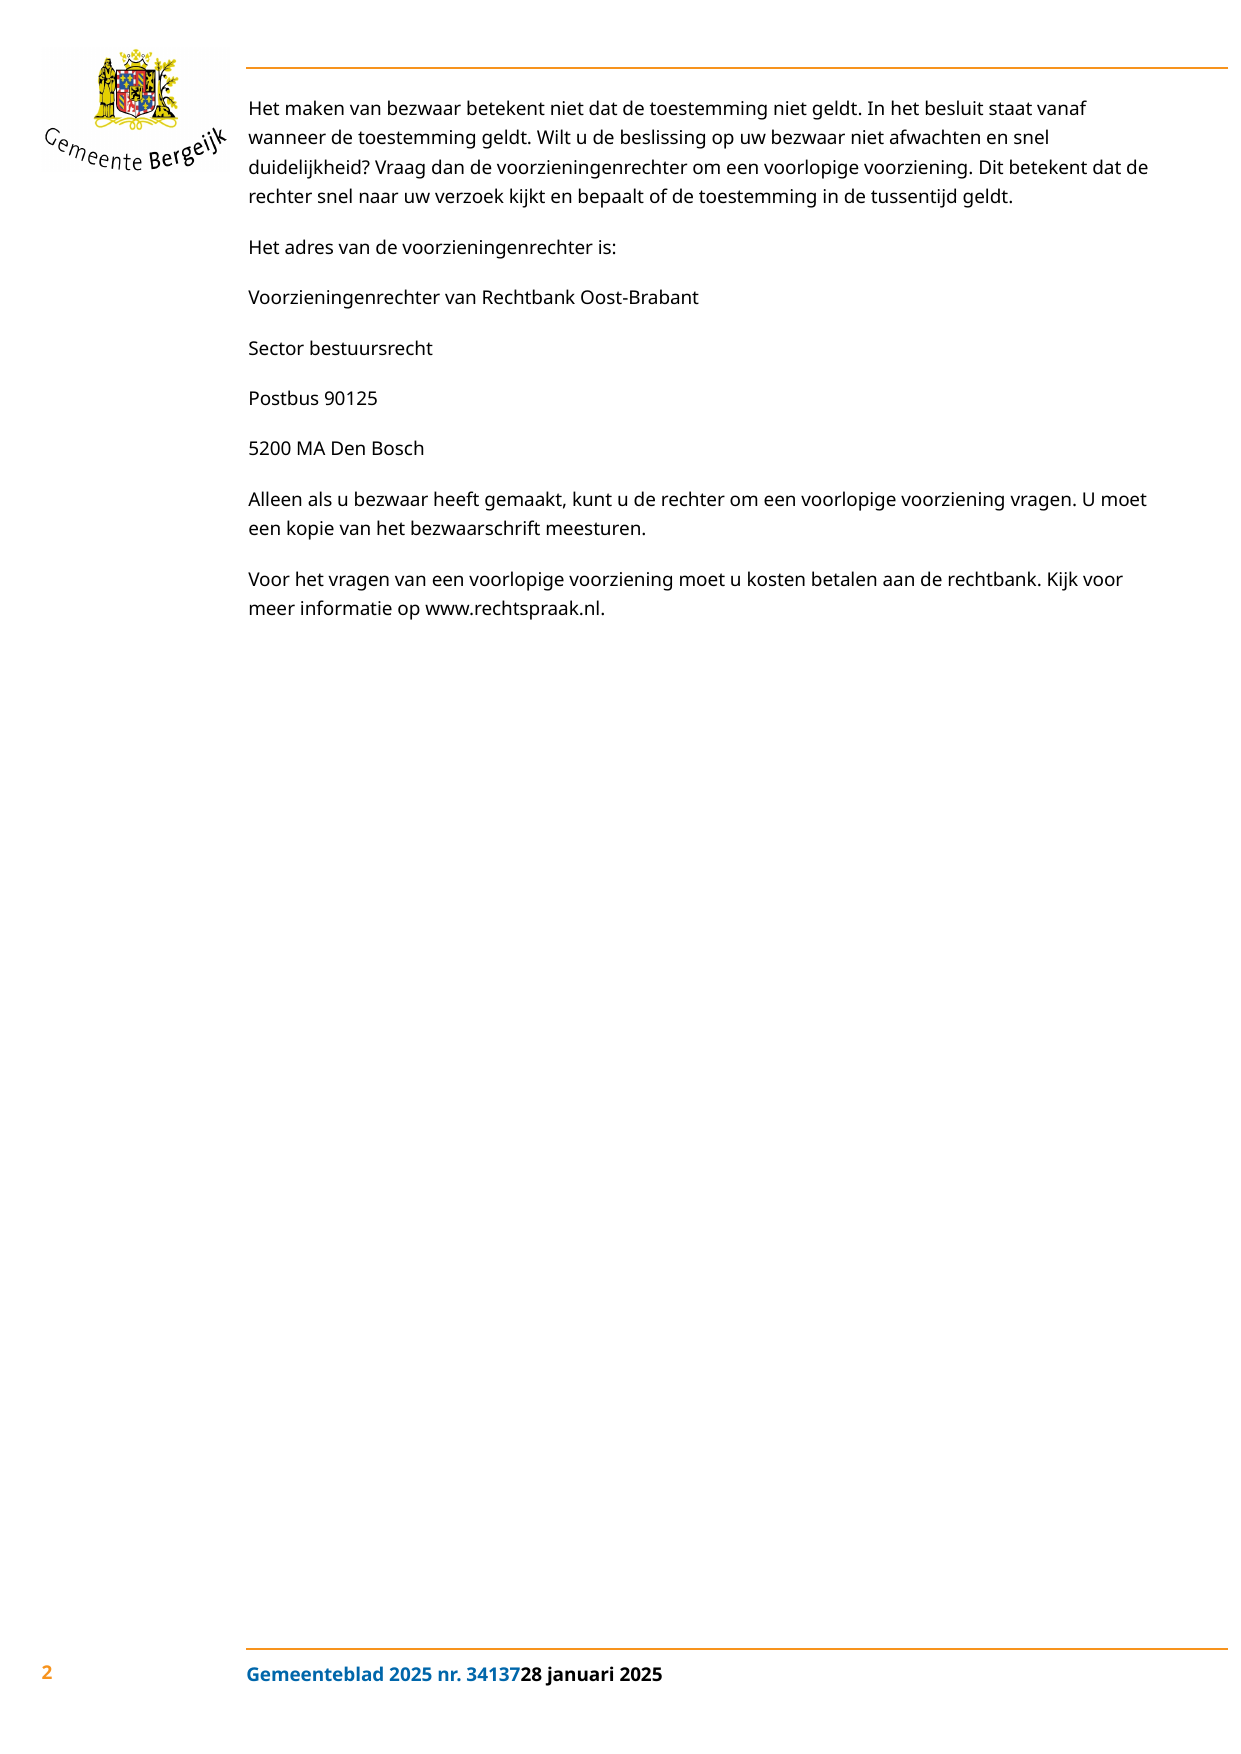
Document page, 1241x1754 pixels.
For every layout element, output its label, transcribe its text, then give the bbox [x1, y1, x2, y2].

text Voorzieningenrechter van Rechtbank Oost-Brabant [248, 284, 1152, 310]
text Sector bestuursrecht [248, 335, 1152, 361]
text Het maken van bezwaar betekent niet dat de toestemming niet geldt. In het besluit staat vanaf wanneer de toestemming geldt. Wilt u de beslissing op uw bezwaar niet afwachten en snel duidelijkheid? Vraag dan de voorzieningenrechter om een voorlopige voorziening. Dit betekent dat de rechter snel naar uw verzoek kijkt en bepaalt of de toestemming in de tussentijd geldt. [248, 95, 1152, 209]
picture [41, 47, 231, 172]
text Postbus 90125 [248, 385, 1152, 411]
text Alleen als u bezwaar heeft gemaakt, kunt u de rechter om een voorlopige voorziening vragen. U moet een kopie van het bezwaarschrift meesturen. [248, 486, 1152, 541]
text Voor het vragen van een voorlopige voorziening moet u kosten betalen aan de rechtbank. Kijk voor meer informatie op www.rechtspraak.nl. [248, 566, 1152, 621]
text 5200 MA Den Bosch [248, 436, 1152, 461]
text Het adres van de voorzieningenrechter is: [248, 234, 1152, 260]
